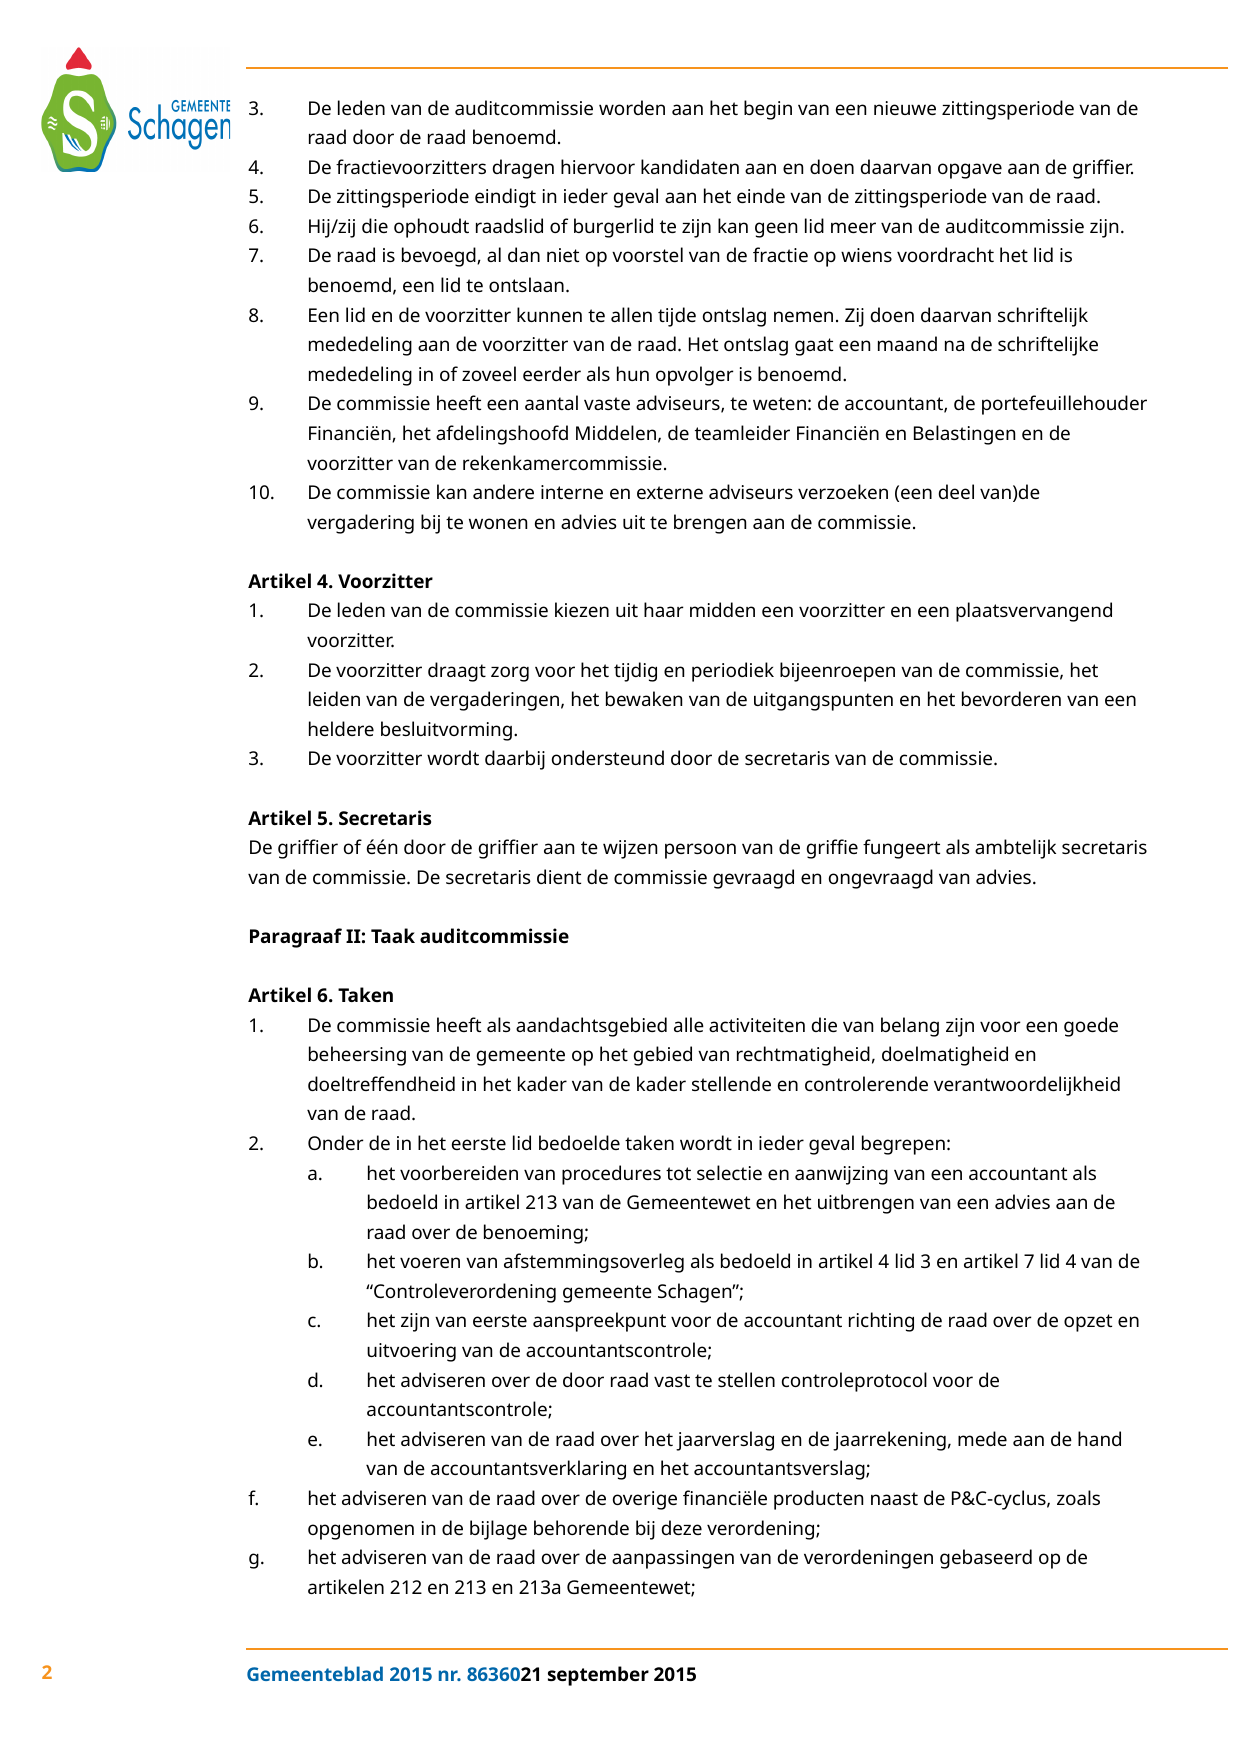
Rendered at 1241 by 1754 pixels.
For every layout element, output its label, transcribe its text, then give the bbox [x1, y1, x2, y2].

list het adviseren van de raad over het jaarverslag en de jaarrekening, mede aan de hand van de accountantsverklaring en het accountantsverslag; [307, 1426, 1152, 1481]
list De raad is bevoegd, al dan niet op voorstel van de fractie op wiens voordracht het lid is benoemd, een lid te ontslaan. [248, 243, 1152, 298]
text Artikel 6. Taken [248, 982, 1152, 1008]
list het adviseren van de raad over de aanpassingen van de verordeningen gebaseerd op de artikelen 212 en 213 en 213a Gemeentewet; [248, 1544, 1152, 1600]
list De fractievoorzitters dragen hiervoor kandidaten aan en doen daarvan opgave aan de griffier. [248, 154, 1152, 180]
text Paragraaf II: Taak auditcommissie [248, 923, 1152, 949]
list het voorbereiden van procedures tot selectie en aanwijzing van een accountant als bedoeld in artikel 213 van de Gemeentewet en het uitbrengen van een advies aan de raad over de benoeming; [307, 1160, 1152, 1245]
text Artikel 4. Voorzitter [248, 568, 1152, 594]
list het adviseren over de door raad vast te stellen controleprotocol voor de accountantscontrole; [307, 1367, 1152, 1422]
list De voorzitter wordt daarbij ondersteund door de secretaris van de commissie. [248, 746, 1152, 771]
picture [41, 47, 231, 172]
list het zijn van eerste aanspreekpunt voor de accountant richting de raad over de opzet en uitvoering van de accountantscontrole; [307, 1308, 1152, 1363]
text Artikel 5. Secretaris [248, 805, 1152, 831]
list De leden van de auditcommissie worden aan het begin van een nieuwe zittingsperiode van de raad door de raad benoemd. [248, 95, 1152, 150]
list Onder de in het eerste lid bedoelde taken wordt in ieder geval begrepen: [248, 1130, 1152, 1156]
list De commissie heeft een aantal vaste adviseurs, te weten: de accountant, de portefeuillehouder Financiën, het afdelingshoofd Middelen, de teamleider Financiën en Belastingen en de voorzitter van de rekenkamercommissie. [248, 391, 1152, 476]
list De commissie kan andere interne en externe adviseurs verzoeken (een deel van)de vergadering bij te wonen en advies uit te brengen aan de commissie. [248, 479, 1152, 535]
list Hij/zij die ophoudt raadslid of burgerlid te zijn kan geen lid meer van de auditcommissie zijn. [248, 213, 1152, 239]
list De leden van de commissie kiezen uit haar midden een voorzitter en een plaatsvervangend voorzitter. [248, 598, 1152, 653]
list De voorzitter draagt zorg voor het tijdig en periodiek bijeenroepen van de commissie, het leiden van de vergaderingen, het bewaken van de uitgangspunten en het bevorderen van een heldere besluitvorming. [248, 657, 1152, 742]
list De zittingsperiode eindigt in ieder geval aan het einde van de zittingsperiode van de raad. [248, 183, 1152, 209]
list het voeren van afstemmingsoverleg als bedoeld in artikel 4 lid 3 en artikel 7 lid 4 van de “Controleverordening gemeente Schagen”; [307, 1248, 1152, 1304]
list het adviseren van de raad over de overige financiële producten naast de P&C-cyclus, zoals opgenomen in de bijlage behorende bij deze verordening; [248, 1485, 1152, 1541]
list Een lid en de voorzitter kunnen te allen tijde ontslag nemen. Zij doen daarvan schriftelijk mededeling aan de voorzitter van de raad. Het ontslag gaat een maand na de schriftelijke mededeling in of zoveel eerder als hun opvolger is benoemd. [248, 302, 1152, 387]
text De griffier of één door de griffier aan te wijzen persoon van de griffie fungeert als ambtelijk secretaris van de commissie. De secretaris dient de commissie gevraagd en ongevraagd van advies. [248, 834, 1152, 890]
list De commissie heeft als aandachtsgebied alle activiteiten die van belang zijn voor een goede beheersing van de gemeente op het gebied van rechtmatigheid, doelmatigheid en doeltreffendheid in het kader van de kader stellende en controlerende verantwoordelijkheid van de raad. [248, 1012, 1152, 1126]
